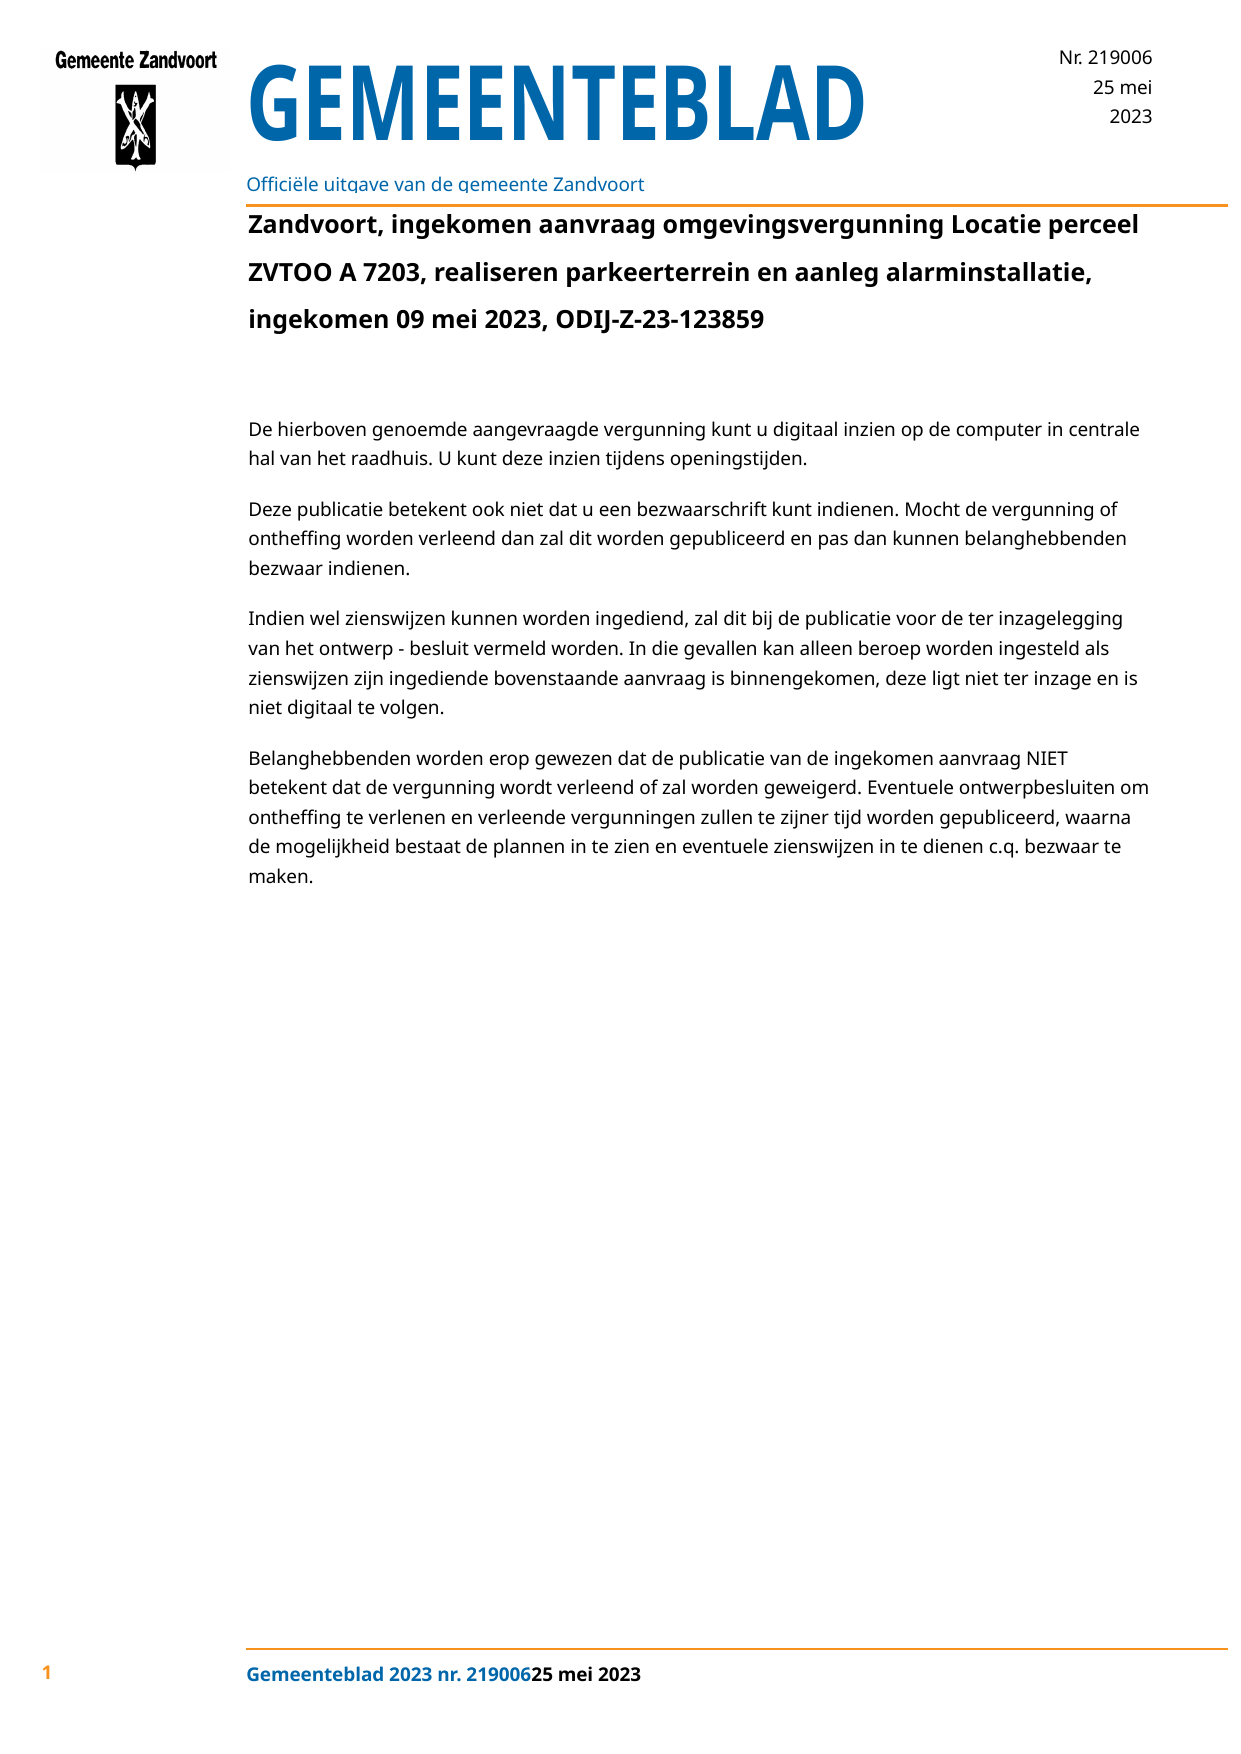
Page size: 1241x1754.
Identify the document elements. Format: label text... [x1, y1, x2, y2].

text De hierboven genoemde aangevraagde vergunning kunt u digitaal inzien op de computer in centrale hal van het raadhuis. U kunt deze inzien tijdens openingstijden. [248, 416, 1152, 471]
text Indien wel zienswijzen kunnen worden ingediend, zal dit bij de publicatie voor de ter inzagelegging van het ontwerp - besluit vermeld worden. In die gevallen kan alleen beroep worden ingesteld als zienswijzen zijn ingediende bovenstaande aanvraag is binnengekomen, deze ligt niet ter inzage en is niet digitaal te volgen. [248, 606, 1152, 720]
text Belanghebbenden worden erop gewezen dat de publicatie van de ingekomen aanvraag NIET betekent dat de vergunning wordt verleend of zal worden geweigerd. Eventuele ontwerpbesluiten om ontheffing te verlenen en verleende vergunningen zullen te zijner tijd worden gepubliceerd, waarna de mogelijkheid bestaat de plannen in te zien en eventuele zienswijzen in te dienen c.q. bezwaar te maken. [248, 745, 1152, 889]
text Deze publicatie betekent ook niet dat u een bezwaarschrift kunt indienen. Mocht de vergunning of ontheffing worden verleend dan zal dit worden gepubliceerd en pas dan kunnen belanghebbenden bezwaar indienen. [248, 496, 1152, 581]
text Zandvoort, ingekomen aanvraag omgevingsvergunning Locatie perceel ZVTOO A 7203, realiseren parkeerterrein en aanleg alarminstallatie, ingekomen 09 mei 2023, ODIJ-Z-23-123859 [248, 207, 1152, 336]
picture [41, 47, 231, 172]
